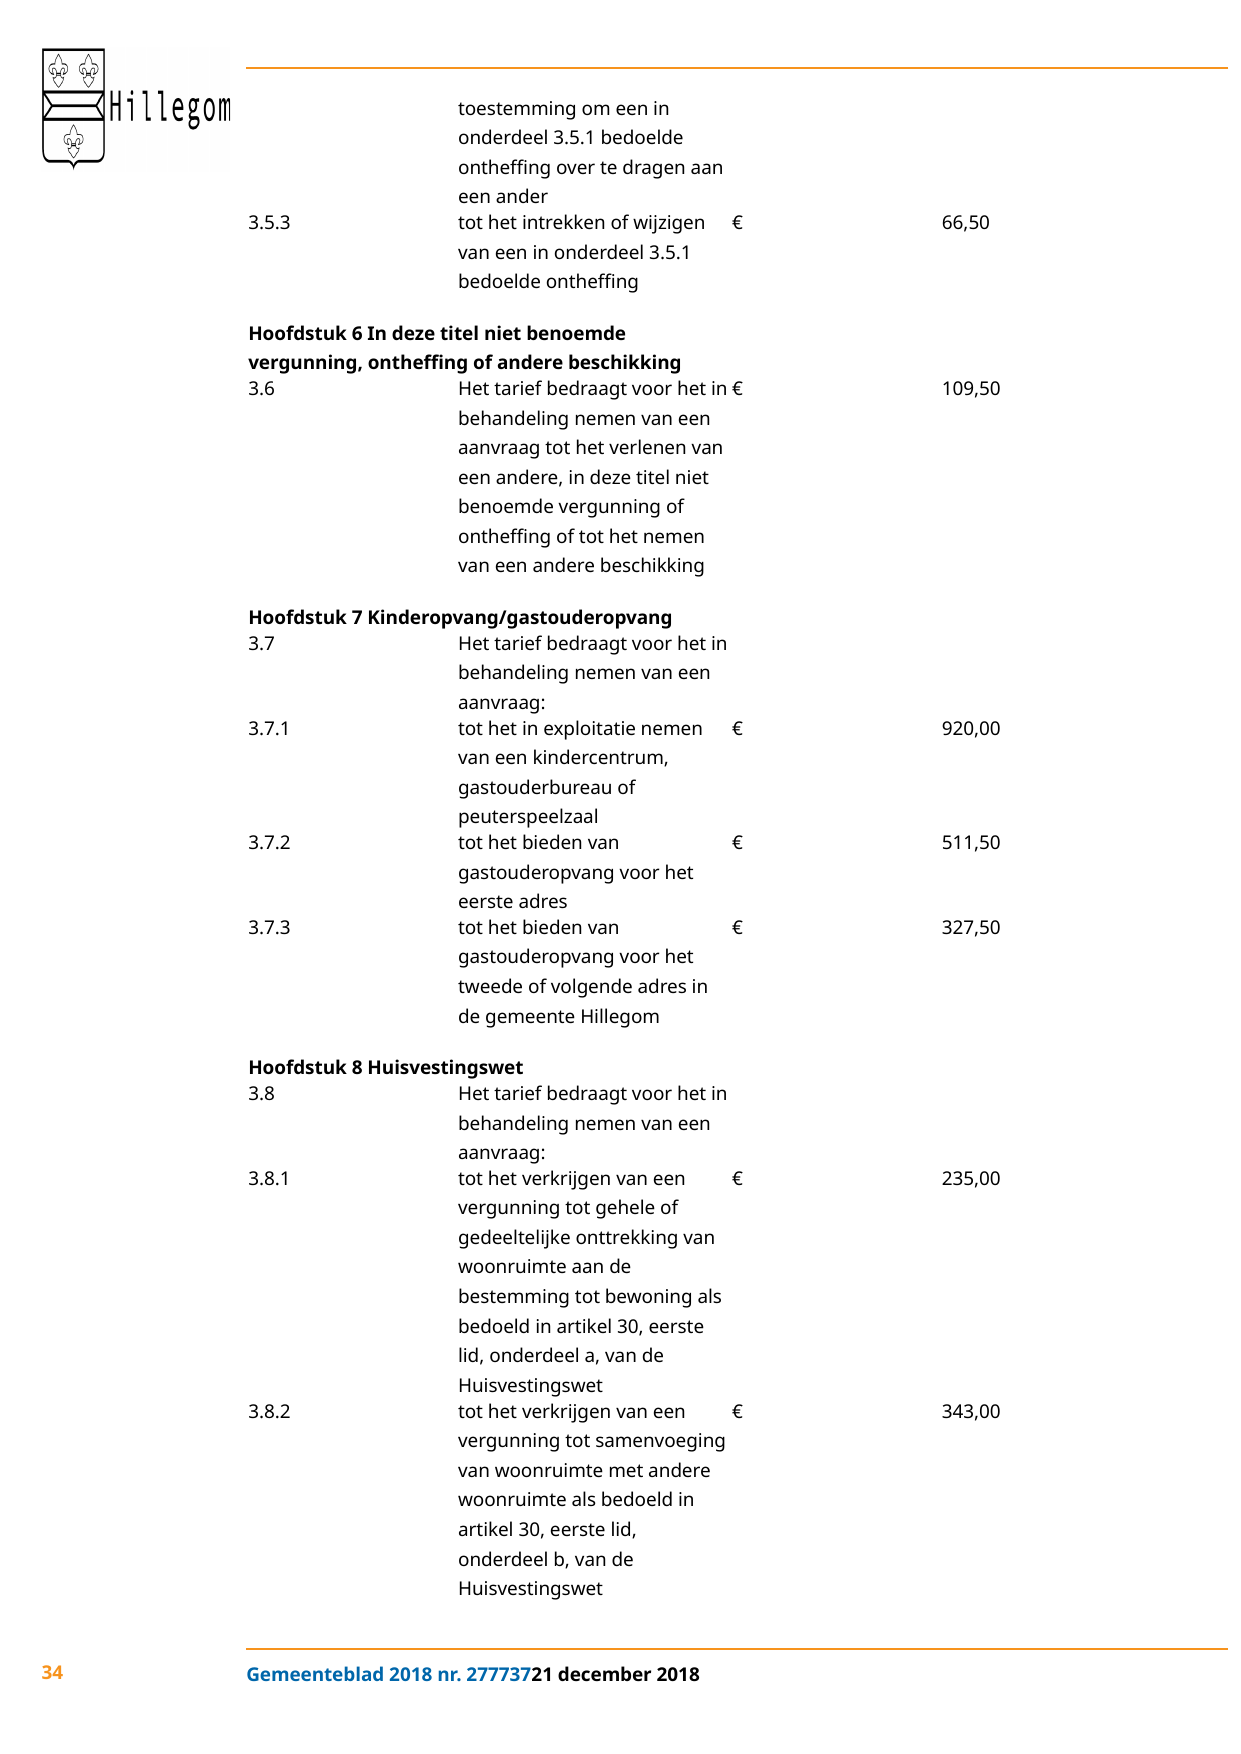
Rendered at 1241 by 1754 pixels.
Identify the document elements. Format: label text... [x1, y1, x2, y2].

table_cell [732, 604, 942, 630]
table_cell 343,00 [942, 1398, 1152, 1601]
table_cell [942, 1029, 1152, 1054]
table_cell [732, 1054, 942, 1080]
table_cell [248, 1029, 458, 1054]
table_cell [942, 630, 1152, 715]
table_cell [732, 320, 942, 375]
table_cell [458, 1029, 732, 1054]
table_cell € [732, 375, 942, 578]
table_cell 3.7.2 [248, 829, 458, 914]
table_cell Hoofdstuk 6 In deze titel niet benoemde vergunning, ontheffing of andere beschikking [248, 320, 732, 375]
table_cell [732, 1080, 942, 1165]
table_cell 3.7.1 [248, 715, 458, 829]
table_cell Het tarief bedraagt voor het in behandeling nemen van een aanvraag tot het verlenen van een andere, in deze titel niet benoemde vergunning of ontheffing of tot het nemen van een andere beschikking [458, 375, 732, 578]
table_cell € [732, 914, 942, 1029]
table_cell 66,50 [942, 209, 1152, 294]
table_cell 3.8.1 [248, 1165, 458, 1398]
table_cell 3.7 [248, 630, 458, 715]
picture [41, 47, 231, 172]
table_cell 235,00 [942, 1165, 1152, 1398]
table_cell [732, 579, 942, 604]
table_cell [458, 294, 732, 320]
table_cell [732, 294, 942, 320]
table_cell tot het bieden van gastouderopvang voor het tweede of volgende adres in de gemeente Hillegom [458, 914, 732, 1029]
table_cell € [732, 715, 942, 829]
table_cell € [732, 1398, 942, 1601]
table_cell 327,50 [942, 914, 1152, 1029]
table_cell 511,50 [942, 829, 1152, 914]
table_cell [942, 320, 1152, 375]
table_cell € [732, 209, 942, 294]
table_cell [942, 294, 1152, 320]
table_cell [942, 579, 1152, 604]
table_cell [248, 95, 458, 209]
table_cell [942, 604, 1152, 630]
table_cell [942, 1080, 1152, 1165]
table_cell 109,50 [942, 375, 1152, 578]
table_cell toestemming om een in onderdeel 3.5.1 bedoelde ontheffing over te dragen aan een ander [458, 95, 732, 209]
table_cell [732, 630, 942, 715]
table_cell tot het verkrijgen van een vergunning tot gehele of gedeeltelijke onttrekking van woonruimte aan de bestemming tot bewoning als bedoeld in artikel 30, eerste lid, onderdeel a, van de Huisvestingswet [458, 1165, 732, 1398]
table_cell tot het in exploitatie nemen van een kindercentrum, gastouderbureau of peuterspeelzaal [458, 715, 732, 829]
table_cell € [732, 1165, 942, 1398]
table_cell € [732, 829, 942, 914]
table_cell [458, 579, 732, 604]
table_cell [248, 294, 458, 320]
table_cell tot het bieden van gastouderopvang voor het eerste adres [458, 829, 732, 914]
table_cell Het tarief bedraagt voor het in behandeling nemen van een aanvraag: [458, 630, 732, 715]
table_cell [942, 95, 1152, 209]
table_cell 3.8 [248, 1080, 458, 1165]
table_cell 3.5.3 [248, 209, 458, 294]
table_cell 3.7.3 [248, 914, 458, 1029]
table_cell tot het intrekken of wijzigen van een in onderdeel 3.5.1 bedoelde ontheffing [458, 209, 732, 294]
table_cell 920,00 [942, 715, 1152, 829]
table_cell 3.6 [248, 375, 458, 578]
table_cell [732, 95, 942, 209]
table_cell [248, 579, 458, 604]
table_cell 3.8.2 [248, 1398, 458, 1601]
table_cell [942, 1054, 1152, 1080]
table_cell Het tarief bedraagt voor het in behandeling nemen van een aanvraag: [458, 1080, 732, 1165]
table_cell [732, 1029, 942, 1054]
table_cell Hoofdstuk 7 Kinderopvang/gastouderopvang [248, 604, 732, 630]
table_cell Hoofdstuk 8 Huisvestingswet [248, 1054, 732, 1080]
table_cell tot het verkrijgen van een vergunning tot samenvoeging van woonruimte met andere woonruimte als bedoeld in artikel 30, eerste lid, onderdeel b, van de Huisvestingswet [458, 1398, 732, 1601]
